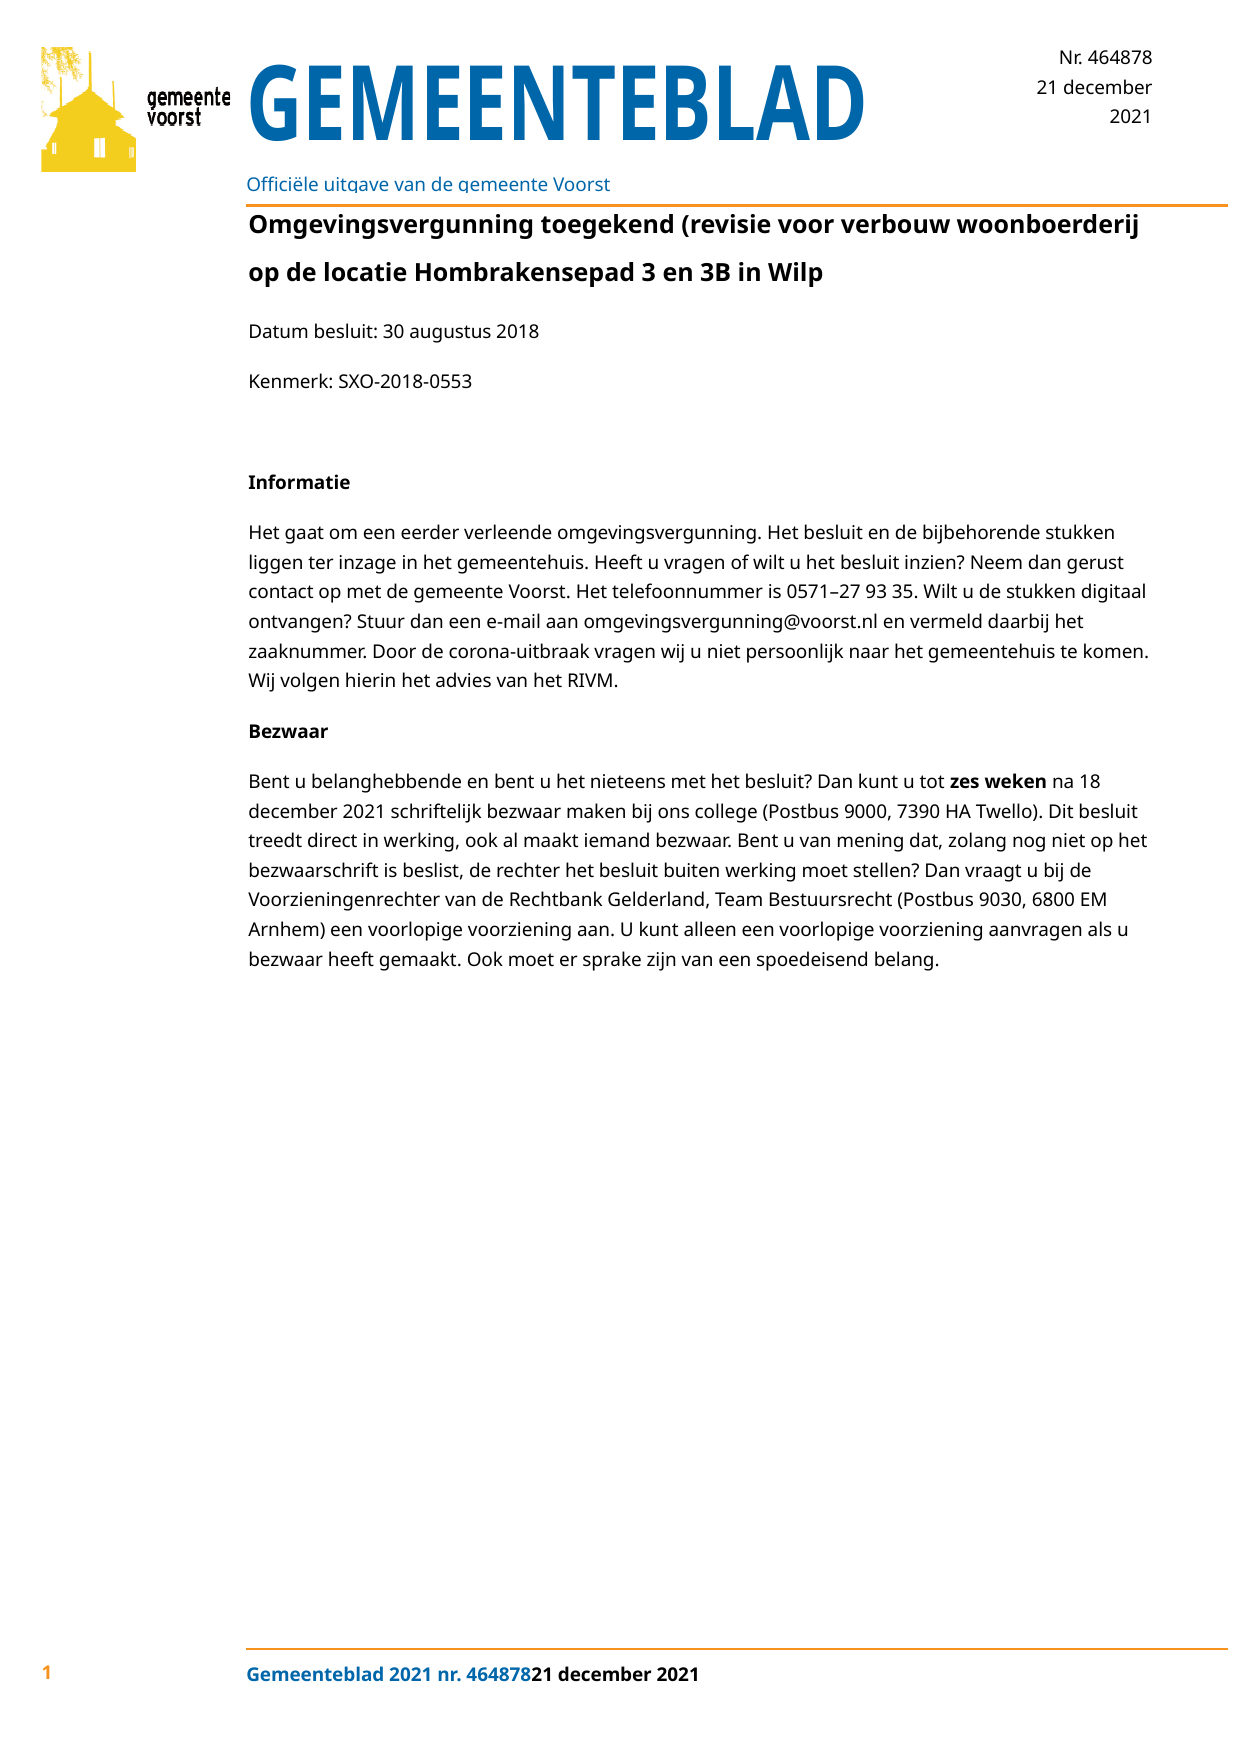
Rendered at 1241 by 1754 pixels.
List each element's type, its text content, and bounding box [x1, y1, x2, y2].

text Het gaat om een eerder verleende omgevingsvergunning. Het besluit en de bijbehorende stukken liggen ter inzage in het gemeentehuis. Heeft u vragen of wilt u het besluit inzien? Neem dan gerust contact op met de gemeente Voorst. Het telefoonnummer is 0571–27 93 35. Wilt u de stukken digitaal ontvangen? Stuur dan een e-mail aan omgevingsvergunning@voorst.nl en vermeld daarbij het zaaknummer. Door de corona-uitbraak vragen wij u niet persoonlijk naar het gemeentehuis te komen. Wij volgen hierin het advies van het RIVM. [248, 519, 1152, 693]
text Datum besluit: 30 augustus 2018 [248, 318, 1152, 344]
text Bent u belanghebbende en bent u het nieteens met het besluit? Dan kunt u tot zes weken na 18 december 2021 schriftelijk bezwaar maken bij ons college (Postbus 9000, 7390 HA Twello). Dit besluit treedt direct in werking, ook al maakt iemand bezwaar. Bent u van mening dat, zolang nog niet op het bezwaarschrift is beslist, de rechter het besluit buiten werking moet stellen? Dan vraagt u bij de Voorzieningenrechter van de Rechtbank Gelderland, Team Bestuursrecht (Postbus 9030, 6800 EM Arnhem) een voorlopige voorziening aan. U kunt alleen een voorlopige voorziening aanvragen als u bezwaar heeft gemaakt. Ook moet er sprake zijn van een spoedeisend belang. [248, 768, 1152, 972]
text Omgevingsvergunning toegekend (revisie voor verbouw woonboerderij op de locatie Hombrakensepad 3 en 3B in Wilp [248, 207, 1152, 288]
text Bezwaar [248, 718, 1152, 744]
text Kenmerk: SXO-2018-0553 [248, 368, 1152, 394]
text Informatie [248, 469, 1152, 495]
picture [41, 47, 231, 172]
